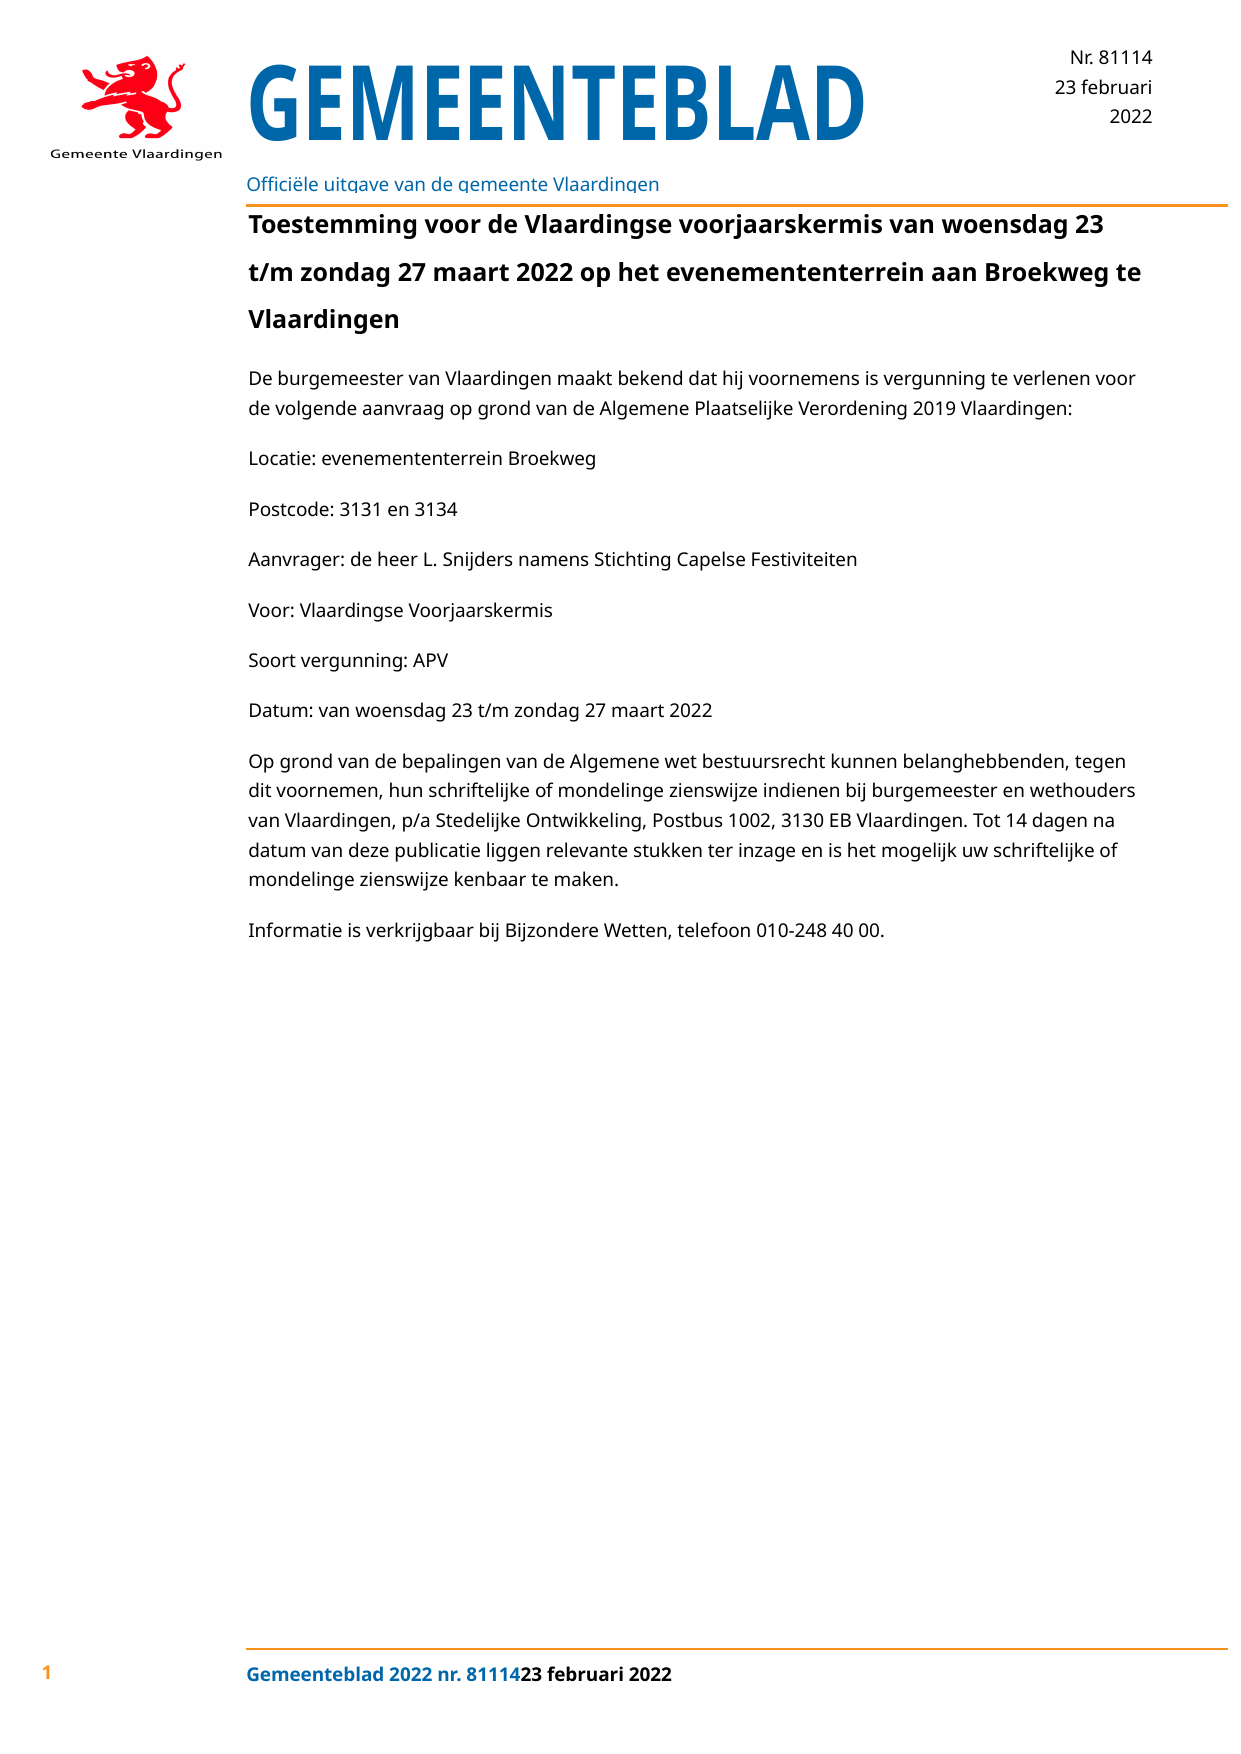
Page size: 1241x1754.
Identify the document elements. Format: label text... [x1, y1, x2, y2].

text Informatie is verkrijgbaar bij Bijzondere Wetten, telefoon 010-248 40 00. [248, 917, 1152, 942]
text Postcode: 3131 en 3134 [248, 496, 1152, 522]
picture [41, 47, 231, 172]
text Locatie: evenemententerrein Broekweg [248, 446, 1152, 471]
text Soort vergunning: APV [248, 647, 1152, 673]
text Voor: Vlaardingse Voorjaarskermis [248, 597, 1152, 622]
text Datum: van woensdag 23 t/m zondag 27 maart 2022 [248, 698, 1152, 723]
text De burgemeester van Vlaardingen maakt bekend dat hij voornemens is vergunning te verlenen voor de volgende aanvraag op grond van de Algemene Plaatselijke Verordening 2019 Vlaardingen: [248, 366, 1152, 421]
text Toestemming voor de Vlaardingse voorjaarskermis van woensdag 23 t/m zondag 27 maart 2022 op het evenemententerrein aan Broekweg te Vlaardingen [248, 207, 1152, 336]
text Aanvrager: de heer L. Snijders namens Stichting Capelse Festiviteiten [248, 546, 1152, 572]
text Op grond van de bepalingen van de Algemene wet bestuursrecht kunnen belanghebbenden, tegen dit voornemen, hun schriftelijke of mondelinge zienswijze indienen bij burgemeester en wethouders van Vlaardingen, p/a Stedelijke Ontwikkeling, Postbus 1002, 3130 EB Vlaardingen. Tot 14 dagen na datum van deze publicatie liggen relevante stukken ter inzage en is het mogelijk uw schriftelijke of mondelinge zienswijze kenbaar te maken. [248, 748, 1152, 892]
